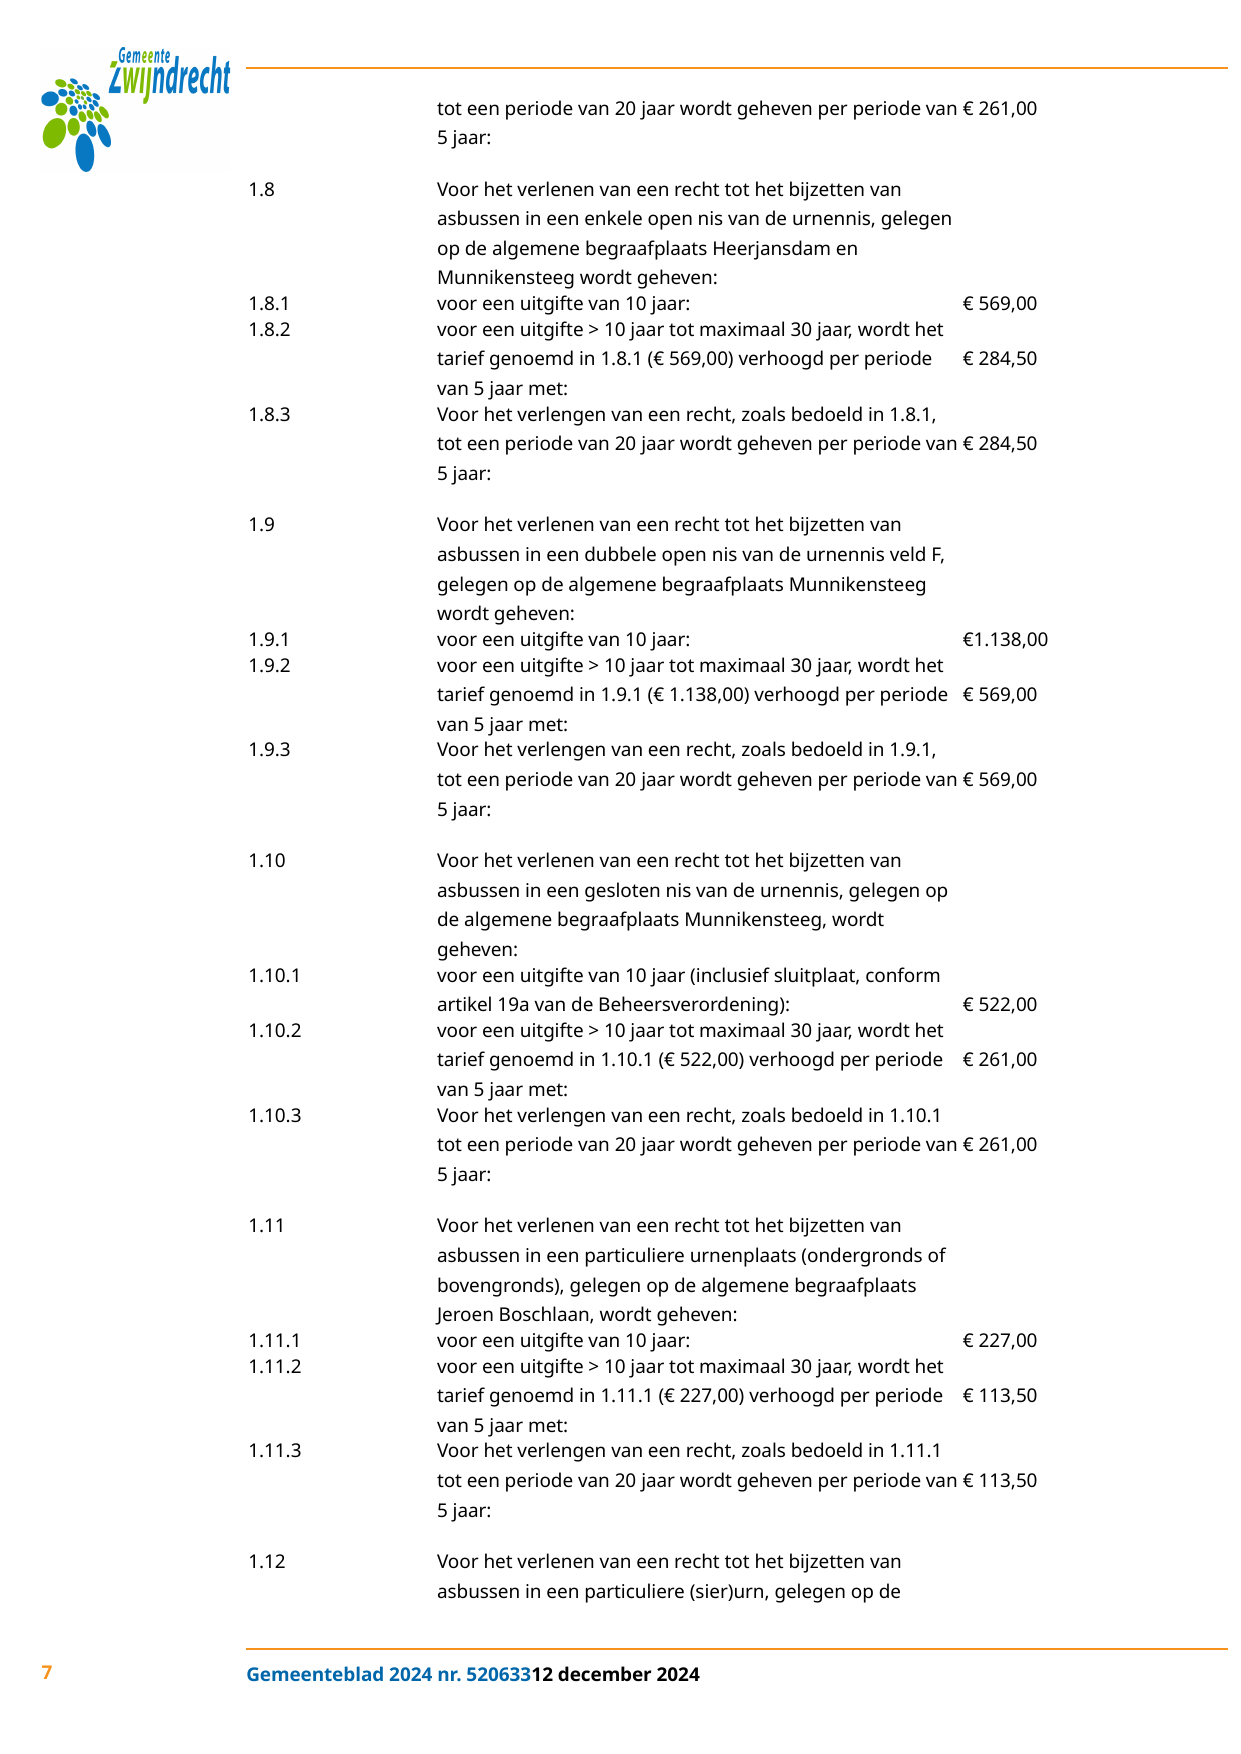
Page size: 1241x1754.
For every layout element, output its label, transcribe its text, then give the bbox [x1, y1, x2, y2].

table_cell [963, 176, 1152, 290]
table_cell Voor het verlenen van een recht tot het bijzetten van asbussen in een particuliere (sier)urn, gelegen op de [437, 1548, 963, 1604]
table_cell 1.8.2 [248, 316, 437, 401]
picture [41, 47, 231, 172]
table_cell [248, 150, 437, 176]
table_cell [963, 1523, 1152, 1548]
table_cell 1.10.3 [248, 1102, 437, 1187]
table_cell 1.8 [248, 176, 437, 290]
table_cell Voor het verlenen van een recht tot het bijzetten van asbussen in een gesloten nis van de urnennis, gelegen op de algemene begraafplaats Munnikensteeg, wordt geheven: [437, 847, 963, 962]
table_cell tot een periode van 20 jaar wordt geheven per periode van 5 jaar: [437, 95, 963, 150]
table_cell 1.8.3 [248, 401, 437, 486]
table_cell Voor het verlengen van een recht, zoals bedoeld in 1.9.1, tot een periode van 20 jaar wordt geheven per periode van 5 jaar: [437, 737, 963, 822]
table_cell Voor het verlenen van een recht tot het bijzetten van asbussen in een dubbele open nis van de urnennis veld F, gelegen op de algemene begraafplaats Munnikensteeg wordt geheven: [437, 512, 963, 626]
table_cell [963, 1548, 1152, 1604]
table_cell 1.11.2 [248, 1353, 437, 1438]
table_cell Voor het verlengen van een recht, zoals bedoeld in 1.8.1, tot een periode van 20 jaar wordt geheven per periode van 5 jaar: [437, 401, 963, 486]
table_cell [437, 1523, 963, 1548]
table_cell [437, 1187, 963, 1213]
table_cell €1.138,00 [963, 626, 1152, 652]
table_cell 1.8.1 [248, 290, 437, 316]
table_cell € 261,00 [963, 1017, 1152, 1102]
table_cell voor een uitgifte van 10 jaar (inclusief sluitplaat, conform artikel 19a van de Beheersverordening): [437, 962, 963, 1017]
table_cell [437, 822, 963, 847]
table_cell voor een uitgifte van 10 jaar: [437, 1327, 963, 1353]
table_cell [437, 150, 963, 176]
table_cell € 227,00 [963, 1327, 1152, 1353]
table_cell [248, 95, 437, 150]
table_cell [963, 822, 1152, 847]
table_cell € 522,00 [963, 962, 1152, 1017]
table_cell € 569,00 [963, 290, 1152, 316]
table_cell [963, 486, 1152, 512]
table_cell Voor het verlenen van een recht tot het bijzetten van asbussen in een particuliere urnenplaats (ondergronds of bovengronds), gelegen op de algemene begraafplaats Jeroen Boschlaan, wordt geheven: [437, 1213, 963, 1327]
table_cell [963, 150, 1152, 176]
table_cell € 113,50 [963, 1438, 1152, 1523]
table_cell 1.9 [248, 512, 437, 626]
table_cell 1.10.1 [248, 962, 437, 1017]
table_cell € 284,50 [963, 401, 1152, 486]
table_cell € 261,00 [963, 95, 1152, 150]
table_cell 1.12 [248, 1548, 437, 1604]
table_cell Voor het verlenen van een recht tot het bijzetten van asbussen in een enkele open nis van de urnennis, gelegen op de algemene begraafplaats Heerjansdam en Munnikensteeg wordt geheven: [437, 176, 963, 290]
table_cell voor een uitgifte van 10 jaar: [437, 626, 963, 652]
table_cell [248, 1523, 437, 1548]
table_cell [248, 486, 437, 512]
table_cell 1.9.1 [248, 626, 437, 652]
table_cell € 284,50 [963, 316, 1152, 401]
table_cell € 569,00 [963, 652, 1152, 737]
table_cell voor een uitgifte > 10 jaar tot maximaal 30 jaar, wordt het tarief genoemd in 1.9.1 (€ 1.138,00) verhoogd per periode van 5 jaar met: [437, 652, 963, 737]
table_cell € 113,50 [963, 1353, 1152, 1438]
table_cell Voor het verlengen van een recht, zoals bedoeld in 1.10.1 tot een periode van 20 jaar wordt geheven per periode van 5 jaar: [437, 1102, 963, 1187]
table_cell Voor het verlengen van een recht, zoals bedoeld in 1.11.1 tot een periode van 20 jaar wordt geheven per periode van 5 jaar: [437, 1438, 963, 1523]
table_cell voor een uitgifte > 10 jaar tot maximaal 30 jaar, wordt het tarief genoemd in 1.11.1 (€ 227,00) verhoogd per periode van 5 jaar met: [437, 1353, 963, 1438]
table_cell [248, 1187, 437, 1213]
table_cell 1.9.2 [248, 652, 437, 737]
table_cell voor een uitgifte > 10 jaar tot maximaal 30 jaar, wordt het tarief genoemd in 1.8.1 (€ 569,00) verhoogd per periode van 5 jaar met: [437, 316, 963, 401]
table_cell 1.11.3 [248, 1438, 437, 1523]
table_cell [437, 486, 963, 512]
table_cell 1.11 [248, 1213, 437, 1327]
table_cell 1.10 [248, 847, 437, 962]
table_cell 1.9.3 [248, 737, 437, 822]
table_cell € 261,00 [963, 1102, 1152, 1187]
table_cell [963, 847, 1152, 962]
table_cell [963, 1213, 1152, 1327]
table_cell [248, 822, 437, 847]
table_cell [963, 512, 1152, 626]
table_cell voor een uitgifte van 10 jaar: [437, 290, 963, 316]
table_cell 1.10.2 [248, 1017, 437, 1102]
table_cell [963, 1187, 1152, 1213]
table_cell voor een uitgifte > 10 jaar tot maximaal 30 jaar, wordt het tarief genoemd in 1.10.1 (€ 522,00) verhoogd per periode van 5 jaar met: [437, 1017, 963, 1102]
table_cell € 569,00 [963, 737, 1152, 822]
table_cell 1.11.1 [248, 1327, 437, 1353]
